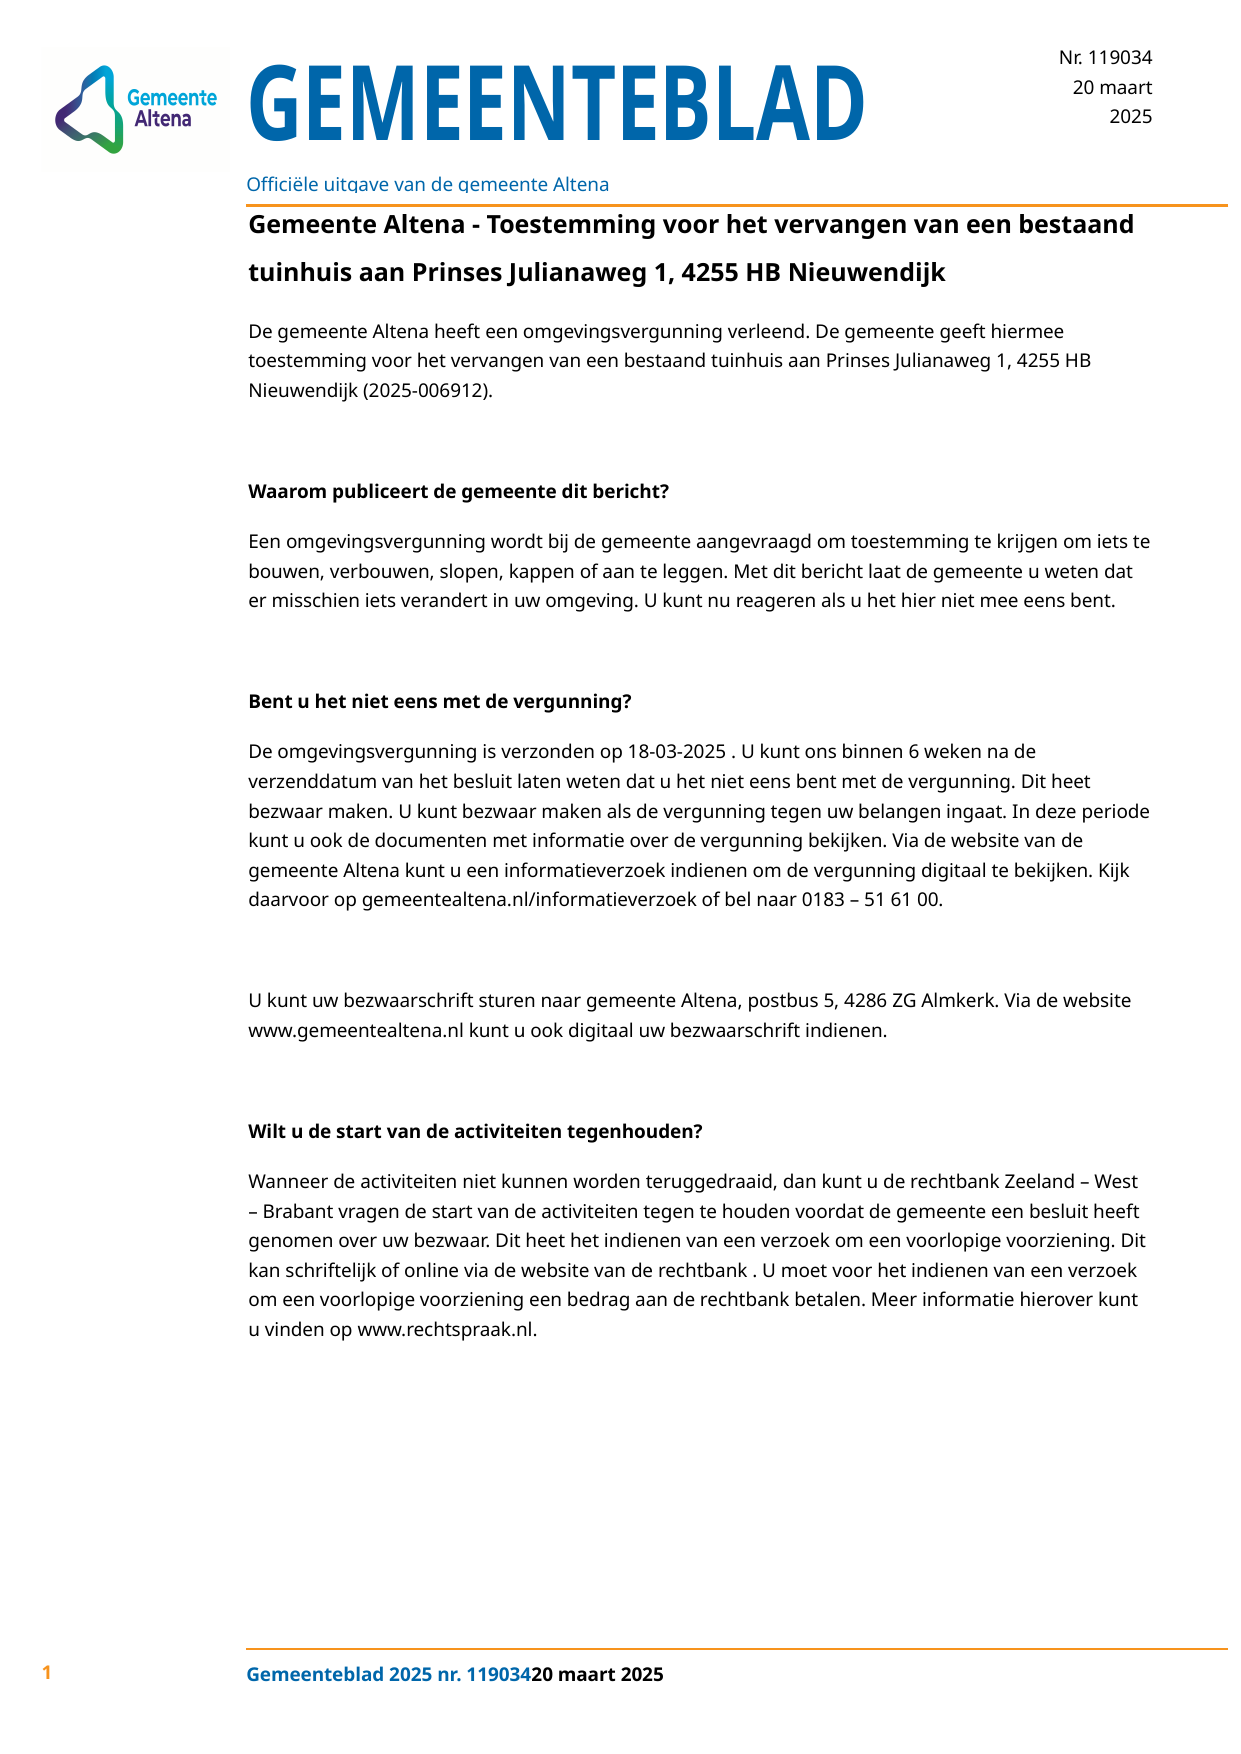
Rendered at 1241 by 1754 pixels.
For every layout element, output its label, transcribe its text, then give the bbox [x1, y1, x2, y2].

text Waarom publiceert de gemeente dit bericht? [248, 478, 1152, 504]
picture [41, 47, 231, 172]
text Wanneer de activiteiten niet kunnen worden teruggedraaid, dan kunt u de rechtbank Zeeland – West – Brabant vragen de start van de activiteiten tegen te houden voordat de gemeente een besluit heeft genomen over uw bezwaar. Dit heet het indienen van een verzoek om een voorlopige voorziening. Dit kan schriftelijk of online via de website van de rechtbank . U moet voor het indienen van een verzoek om een voorlopige voorziening een bedrag aan de rechtbank betalen. Meer informatie hierover kunt u vinden op www.rechtspraak.nl. [248, 1168, 1152, 1342]
text U kunt uw bezwaarschrift sturen naar gemeente Altena, postbus 5, 4286 ZG Almkerk. Via de website www.gemeentealtena.nl kunt u ook digitaal uw bezwaarschrift indienen. [248, 987, 1152, 1043]
text Gemeente Altena - Toestemming voor het vervangen van een bestaand tuinhuis aan Prinses Julianaweg 1, 4255 HB Nieuwendijk [248, 207, 1152, 288]
text De gemeente Altena heeft een omgevingsvergunning verleend. De gemeente geeft hiermee toestemming voor het vervangen van een bestaand tuinhuis aan Prinses Julianaweg 1, 4255 HB Nieuwendijk (2025-006912). [248, 318, 1152, 403]
text Bent u het niet eens met de vergunning? [248, 688, 1152, 714]
text De omgevingsvergunning is verzonden op 18-03-2025 . U kunt ons binnen 6 weken na de verzenddatum van het besluit laten weten dat u het niet eens bent met de vergunning. Dit heet bezwaar maken. U kunt bezwaar maken als de vergunning tegen uw belangen ingaat. In deze periode kunt u ook de documenten met informatie over de vergunning bekijken. Via de website van de gemeente Altena kunt u een informatieverzoek indienen om de vergunning digitaal te bekijken. Kijk daarvoor op gemeentealtena.nl/informatieverzoek of bel naar 0183 – 51 61 00. [248, 739, 1152, 912]
text Wilt u de start van de activiteiten tegenhouden? [248, 1118, 1152, 1144]
text Een omgevingsvergunning wordt bij de gemeente aangevraagd om toestemming te krijgen om iets te bouwen, verbouwen, slopen, kappen of aan te leggen. Met dit bericht laat de gemeente u weten dat er misschien iets verandert in uw omgeving. U kunt nu reageren als u het hier niet mee eens bent. [248, 528, 1152, 613]
